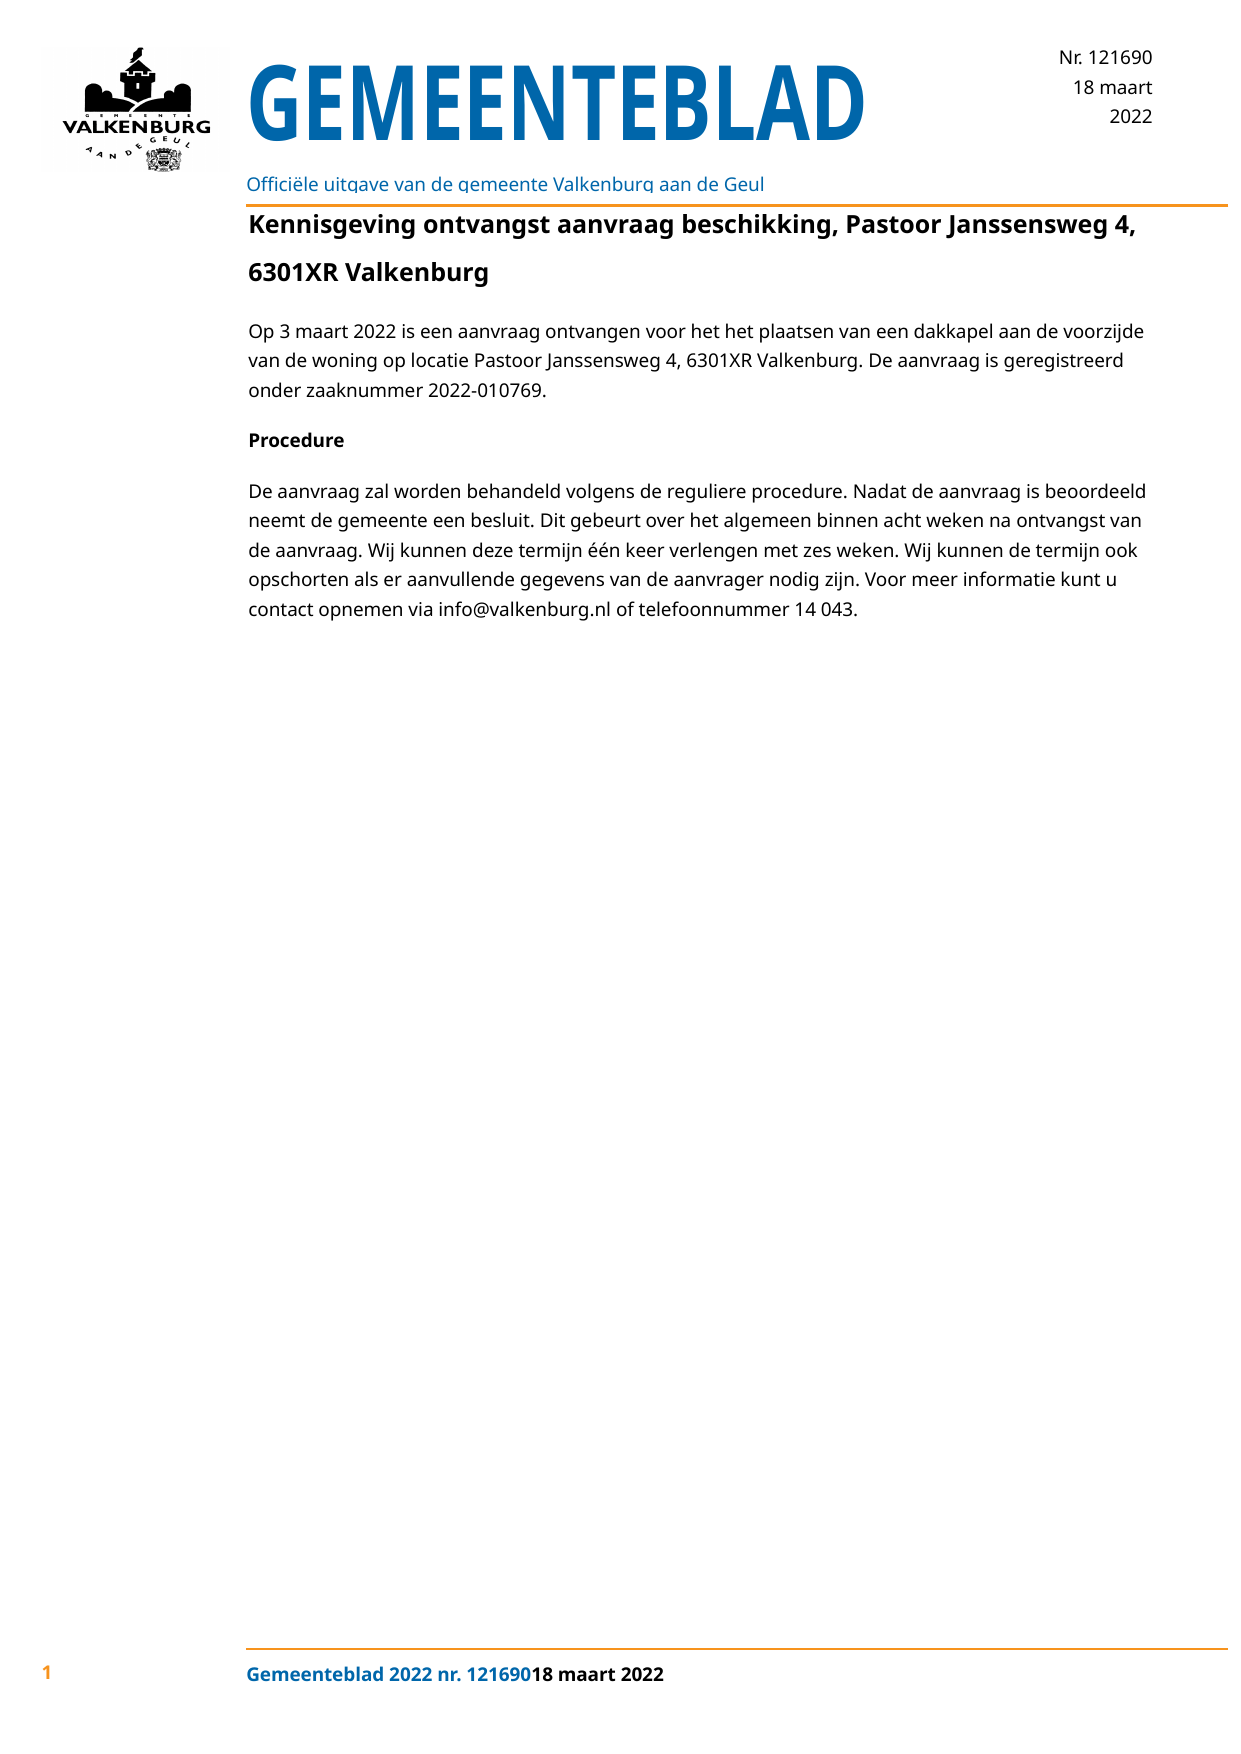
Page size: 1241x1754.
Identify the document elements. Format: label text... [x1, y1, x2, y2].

text Procedure [248, 427, 1152, 453]
text Op 3 maart 2022 is een aanvraag ontvangen voor het het plaatsen van een dakkapel aan de voorzijde van de woning op locatie Pastoor Janssensweg 4, 6301XR Valkenburg. De aanvraag is geregistreerd onder zaaknummer 2022-010769. [248, 318, 1152, 403]
picture [41, 47, 231, 172]
text Kennisgeving ontvangst aanvraag beschikking, Pastoor Janssensweg 4, 6301XR Valkenburg [248, 207, 1152, 288]
text De aanvraag zal worden behandeld volgens de reguliere procedure. Nadat de aanvraag is beoordeeld neemt de gemeente een besluit. Dit gebeurt over het algemeen binnen acht weken na ontvangst van de aanvraag. Wij kunnen deze termijn één keer verlengen met zes weken. Wij kunnen de termijn ook opschorten als er aanvullende gegevens van de aanvrager nodig zijn. Voor meer informatie kunt u contact opnemen via info@valkenburg.nl of telefoonnummer 14 043. [248, 478, 1152, 622]
